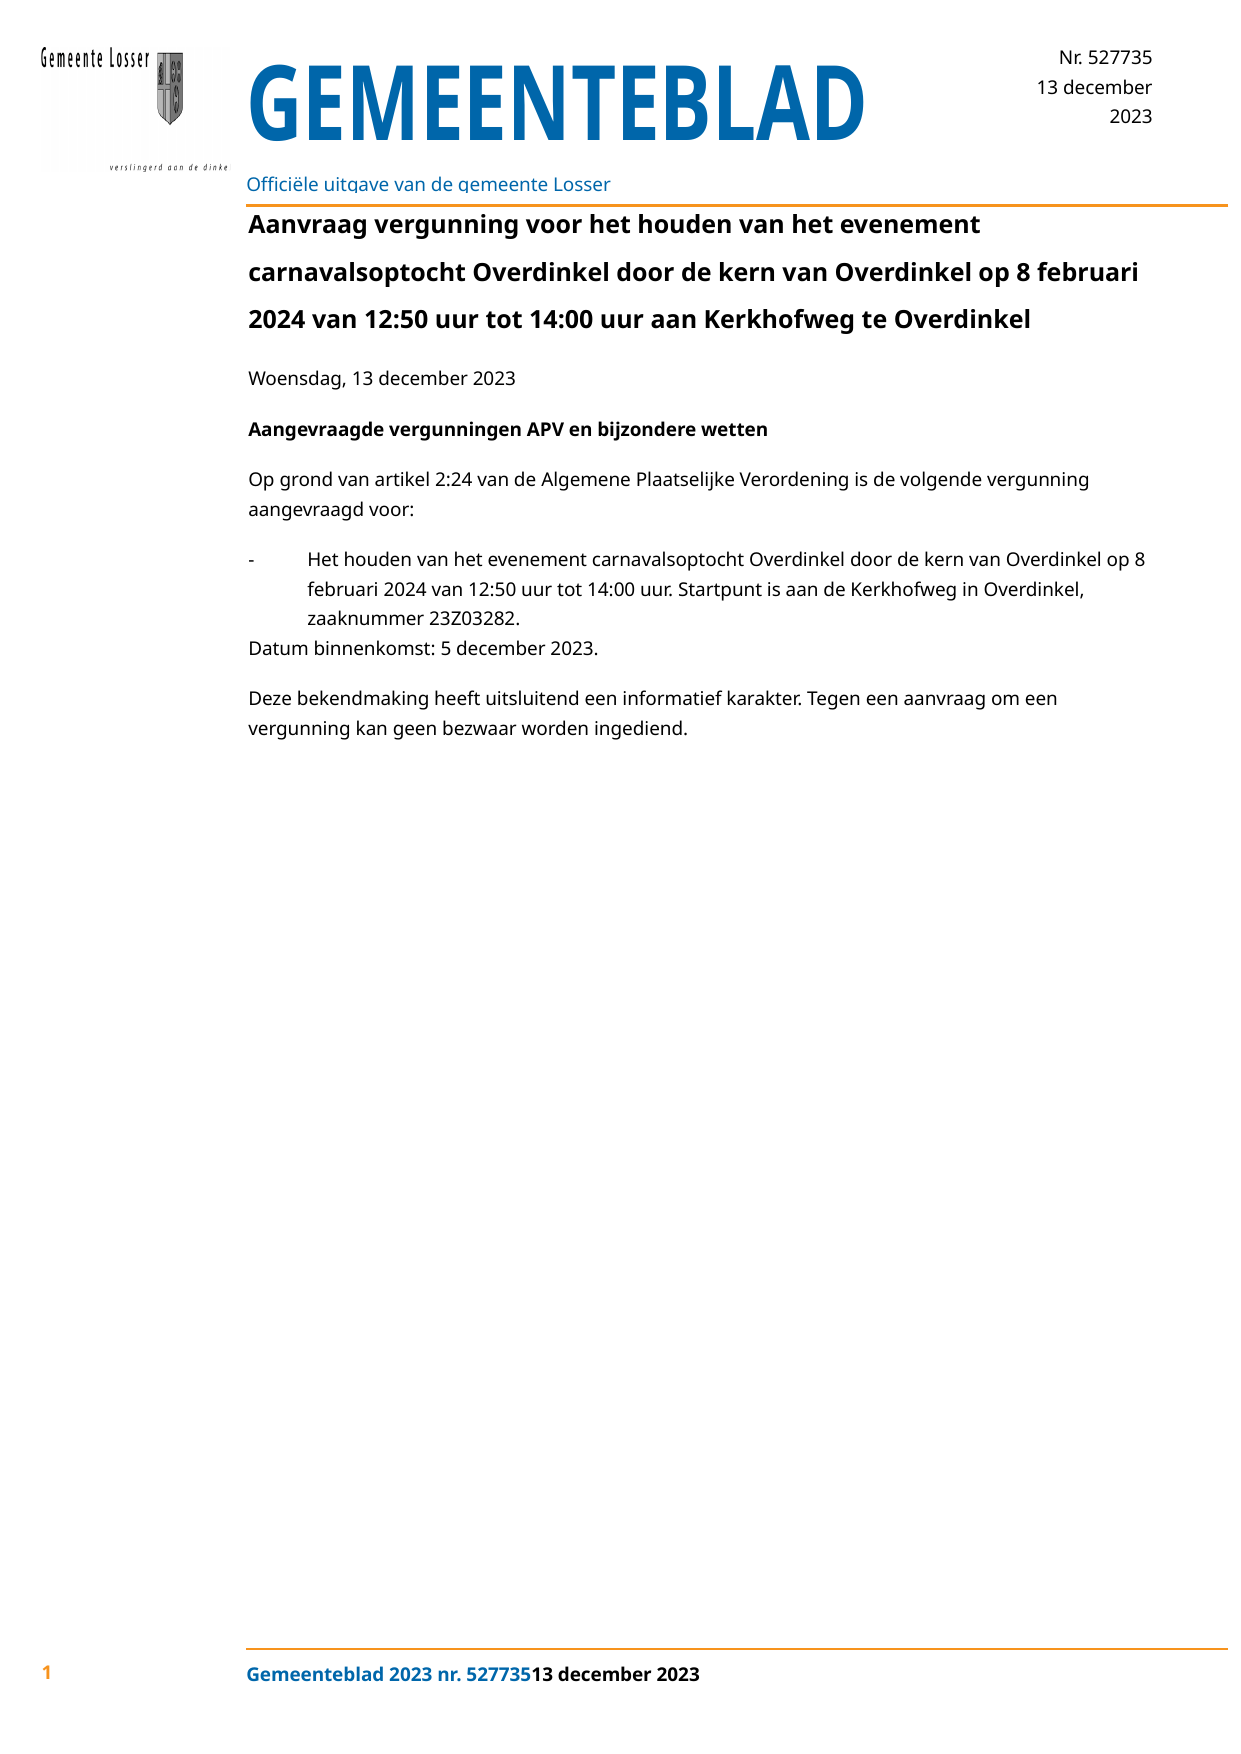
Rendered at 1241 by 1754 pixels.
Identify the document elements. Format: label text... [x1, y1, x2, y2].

text Aangevraagde vergunningen APV en bijzondere wetten [248, 416, 1152, 442]
text Woensdag, 13 december 2023 [248, 366, 1152, 391]
text Aanvraag vergunning voor het houden van het evenement carnavalsoptocht Overdinkel door de kern van Overdinkel op 8 februari 2024 van 12:50 uur tot 14:00 uur aan Kerkhofweg te Overdinkel [248, 207, 1152, 336]
text Op grond van artikel 2:24 van de Algemene Plaatselijke Verordening is de volgende vergunning aangevraagd voor: [248, 466, 1152, 522]
text Datum binnenkomst: 5 december 2023. [248, 635, 1152, 661]
picture [41, 47, 231, 172]
list Het houden van het evenement carnavalsoptocht Overdinkel door de kern van Overdinkel op 8 februari 2024 van 12:50 uur tot 14:00 uur. Startpunt is aan de Kerkhofweg in Overdinkel, zaaknummer 23Z03282. [248, 546, 1152, 631]
text Deze bekendmaking heeft uitsluitend een informatief karakter. Tegen een aanvraag om een vergunning kan geen bezwaar worden ingediend. [248, 686, 1152, 741]
